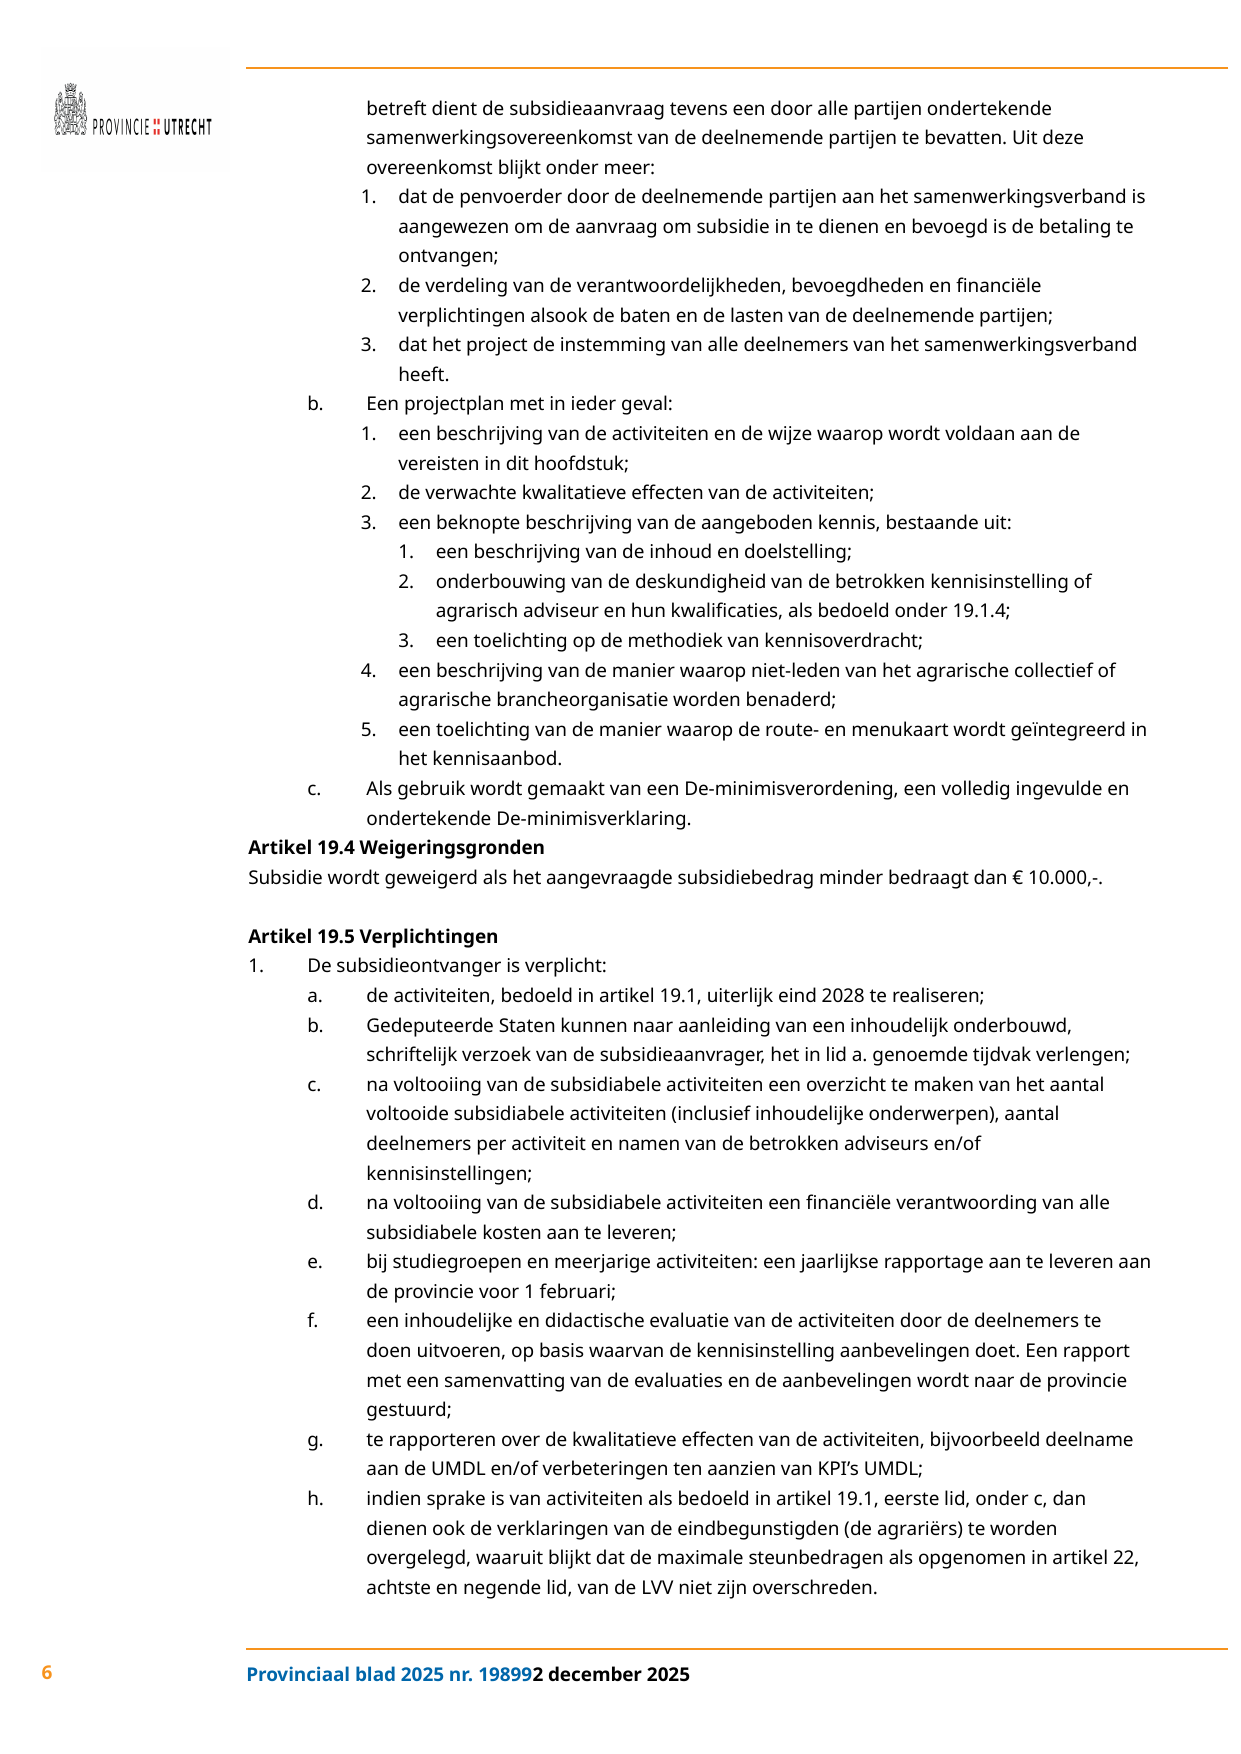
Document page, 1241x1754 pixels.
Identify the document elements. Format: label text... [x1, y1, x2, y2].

list na voltooiing van de subsidiabele activiteiten een financiële verantwoording van alle subsidiabele kosten aan te leveren; [307, 1189, 1152, 1245]
list indien sprake is van activiteiten als bedoeld in artikel 19.1, eerste lid, onder c, dan dienen ook de verklaringen van de eindbegunstigden (de agrariërs) te worden overgelegd, waaruit blijkt dat de maximale steunbedragen als opgenomen in artikel 22, achtste en negende lid, van de LVV niet zijn overschreden. [307, 1485, 1152, 1600]
list de verwachte kwalitatieve effecten van de activiteiten; [361, 479, 1152, 505]
list betreft dient de subsidieaanvraag tevens een door alle partijen ondertekende samenwerkingsovereenkomst van de deelnemende partijen te bevatten. Uit deze overeenkomst blijkt onder meer: [307, 95, 1152, 180]
list te rapporteren over de kwalitatieve effecten van de activiteiten, bijvoorbeeld deelname aan de UMDL en/of verbeteringen ten aanzien van KPI’s UMDL; [307, 1426, 1152, 1481]
list een toelichting op de methodiek van kennisoverdracht; [398, 627, 1152, 653]
list een beschrijving van de activiteiten en de wijze waarop wordt voldaan aan de vereisten in dit hoofdstuk; [361, 420, 1152, 476]
list een beschrijving van de inhoud en doelstelling; [398, 538, 1152, 564]
list een beknopte beschrijving van de aangeboden kennis, bestaande uit: [361, 509, 1152, 535]
list Een projectplan met in ieder geval: [307, 391, 1152, 416]
list een toelichting van de manier waarop de route- en menukaart wordt geïntegreerd in het kennisaanbod. [361, 716, 1152, 771]
text Subsidie wordt geweigerd als het aangevraagde subsidiebedrag minder bedraagt dan € 10.000,-. [248, 864, 1152, 890]
list bij studiegroepen en meerjarige activiteiten: een jaarlijkse rapportage aan te leveren aan de provincie voor 1 februari; [307, 1248, 1152, 1304]
list Als gebruik wordt gemaakt van een De-minimisverordening, een volledig ingevulde en ondertekende De-minimisverklaring. [307, 775, 1152, 831]
list de activiteiten, bedoeld in artikel 19.1, uiterlijk eind 2028 te realiseren; [307, 982, 1152, 1008]
list een inhoudelijke en didactische evaluatie van de activiteiten door de deelnemers te doen uitvoeren, op basis waarvan de kennisinstelling aanbevelingen doet. Een rapport met een samenvatting van de evaluaties en de aanbevelingen wordt naar de provincie gestuurd; [307, 1308, 1152, 1422]
picture [41, 47, 231, 172]
list de verdeling van de verantwoordelijkheden, bevoegdheden en financiële verplichtingen alsook de baten en de lasten van de deelnemende partijen; [361, 272, 1152, 328]
list dat de penvoerder door de deelnemende partijen aan het samenwerkingsverband is aangewezen om de aanvraag om subsidie in te dienen en bevoegd is de betaling te ontvangen; [361, 183, 1152, 268]
list De subsidieontvanger is verplicht: [248, 953, 1152, 978]
list na voltooiing van de subsidiabele activiteiten een overzicht te maken van het aantal voltooide subsidiabele activiteiten (inclusief inhoudelijke onderwerpen), aantal deelnemers per activiteit en namen van de betrokken adviseurs en/of kennisinstellingen; [307, 1071, 1152, 1186]
list dat het project de instemming van alle deelnemers van het samenwerkingsverband heeft. [361, 331, 1152, 387]
list onderbouwing van de deskundigheid van de betrokken kennisinstelling of agrarisch adviseur en hun kwalificaties, als bedoeld onder 19.1.4; [398, 568, 1152, 623]
text Artikel 19.4 Weigeringsgronden [248, 834, 1152, 860]
list Gedeputeerde Staten kunnen naar aanleiding van een inhoudelijk onderbouwd, schriftelijk verzoek van de subsidieaanvrager, het in lid a. genoemde tijdvak verlengen; [307, 1012, 1152, 1067]
list een beschrijving van de manier waarop niet-leden van het agrarische collectief of agrarische brancheorganisatie worden benaderd; [361, 657, 1152, 712]
text Artikel 19.5 Verplichtingen [248, 923, 1152, 949]
